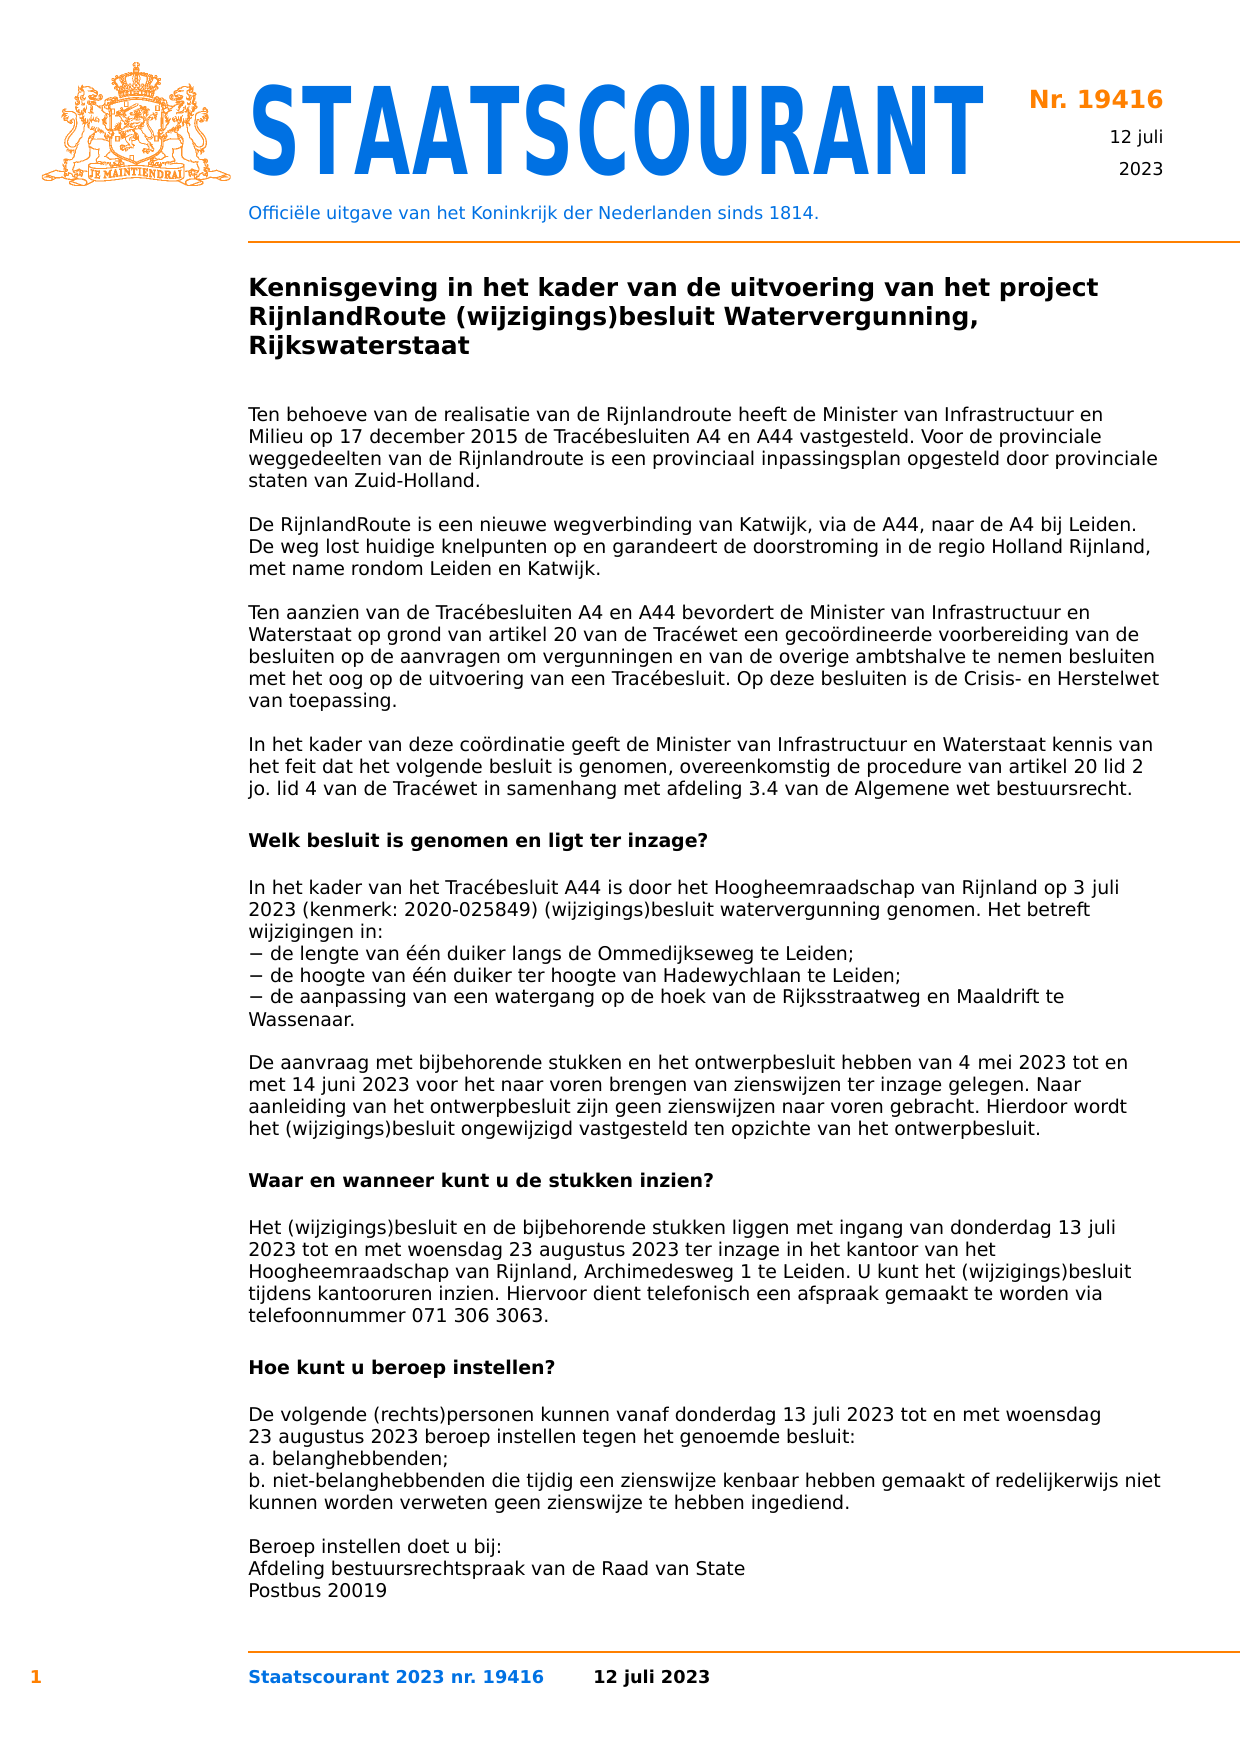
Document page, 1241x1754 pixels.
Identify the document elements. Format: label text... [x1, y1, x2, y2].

text − de hoogte van één duiker ter hoogte van Hadewychlaan te Leiden; [248, 964, 1163, 986]
text − de aanpassing van een watergang op de hoek van de Rijksstraatweg en Maaldrift te Wassenaar. [248, 986, 1163, 1030]
text Afdeling bestuursrechtspraak van de Raad van State [248, 1558, 1163, 1580]
text De aanvraag met bijbehorende stukken en het ontwerpbesluit hebben van 4 mei 2023 tot en met 14 juni 2023 voor het naar voren brengen van zienswijzen ter inzage gelegen. Naar aanleiding van het ontwerpbesluit zijn geen zienswijzen naar voren gebracht. Hierdoor wordt het (wijzigings)besluit ongewijzigd vastgesteld ten opzichte van het ontwerpbesluit. [248, 1052, 1163, 1140]
table_cell 12 juli [998, 121, 1240, 153]
subtitle Welk besluit is genomen en ligt ter inzage? [248, 829, 1163, 852]
table_header STAATSCOURANT [248, 62, 998, 203]
text De volgende (rechts)personen kunnen vanaf donderdag 13 juli 2023 tot en met woensdag 23 augustus 2023 beroep instellen tegen het genoemde besluit: [248, 1404, 1163, 1448]
text − de lengte van één duiker langs de Ommedijkseweg te Leiden; [248, 942, 1163, 964]
text Beroep instellen doet u bij: [248, 1536, 1163, 1558]
text a. belanghebbenden; [248, 1448, 1163, 1470]
table_cell 2023 [998, 153, 1240, 203]
text Ten aanzien van de Tracébesluiten A4 en A44 bevordert de Minister van Infrastructuur en Waterstaat op grond van artikel 20 van de Tracéwet een gecoördineerde voorbereiding van de besluiten op de aanvragen om vergunningen en van de overige ambtshalve te nemen besluiten met het oog op de uitvoering van een Tracébesluit. Op deze besluiten is de Crisis- en Herstelwet van toepassing. [248, 602, 1163, 712]
text Ten behoeve van de realisatie van de Rijnlandroute heeft de Minister van Infrastructuur en Milieu op 17 december 2015 de Tracébesluiten A4 en A44 vastgesteld. Voor de provinciale weggedeelten van de Rijnlandroute is een provinciaal inpassingsplan opgesteld door provinciale staten van Zuid-Holland. [248, 404, 1163, 492]
text In het kader van het Tracébesluit A44 is door het Hoogheemraadschap van Rijnland op 3 juli 2023 (kenmerk: 2020-025849) (wijzigings)besluit watervergunning genomen. Het betreft wijzigingen in: [248, 877, 1163, 942]
text In het kader van deze coördinatie geeft de Minister van Infrastructuur en Waterstaat kennis van het feit dat het volgende besluit is genomen, overeenkomstig de procedure van artikel 20 lid 2 jo. lid 4 van de Tracéwet in samenhang met afdeling 3.4 van de Algemene wet bestuursrecht. [248, 734, 1163, 799]
picture [41, 62, 231, 186]
text b. niet-belanghebbenden die tijdig een zienswijze kenbaar hebben gemaakt of redelijkerwijs niet kunnen worden verweten geen zienswijze te hebben ingediend. [248, 1470, 1163, 1514]
table_header Nr. 19416 [998, 62, 1240, 121]
text Het (wijzigings)besluit en de bijbehorende stukken liggen met ingang van donderdag 13 juli 2023 tot en met woensdag 23 augustus 2023 ter inzage in het kantoor van het Hoogheemraadschap van Rijnland, Archimedesweg 1 te Leiden. U kunt het (wijzigings)besluit tijdens kantooruren inzien. Hiervoor dient telefonisch een afspraak gemaakt te worden via telefoonnummer 071 306 3063. [248, 1217, 1163, 1327]
subtitle Hoe kunt u beroep instellen? [248, 1357, 1163, 1379]
subtitle Waar en wanneer kunt u de stukken inzien? [248, 1170, 1163, 1192]
subtitle Kennisgeving in het kader van de uitvoering van het project RijnlandRoute (wijzigings)besluit Watervergunning, Rijkswaterstaat [248, 273, 1163, 361]
table_cell Officiële uitgave van het Koninkrijk der Nederlanden sinds 1814. [248, 203, 1240, 241]
table_header [25, 62, 248, 241]
text Postbus 20019 [248, 1580, 1163, 1602]
text De RijnlandRoute is een nieuwe wegverbinding van Katwijk, via de A44, naar de A4 bij Leiden. De weg lost huidige knelpunten op en garandeert de doorstroming in de regio Holland Rijnland, met name rondom Leiden en Katwijk. [248, 514, 1163, 580]
